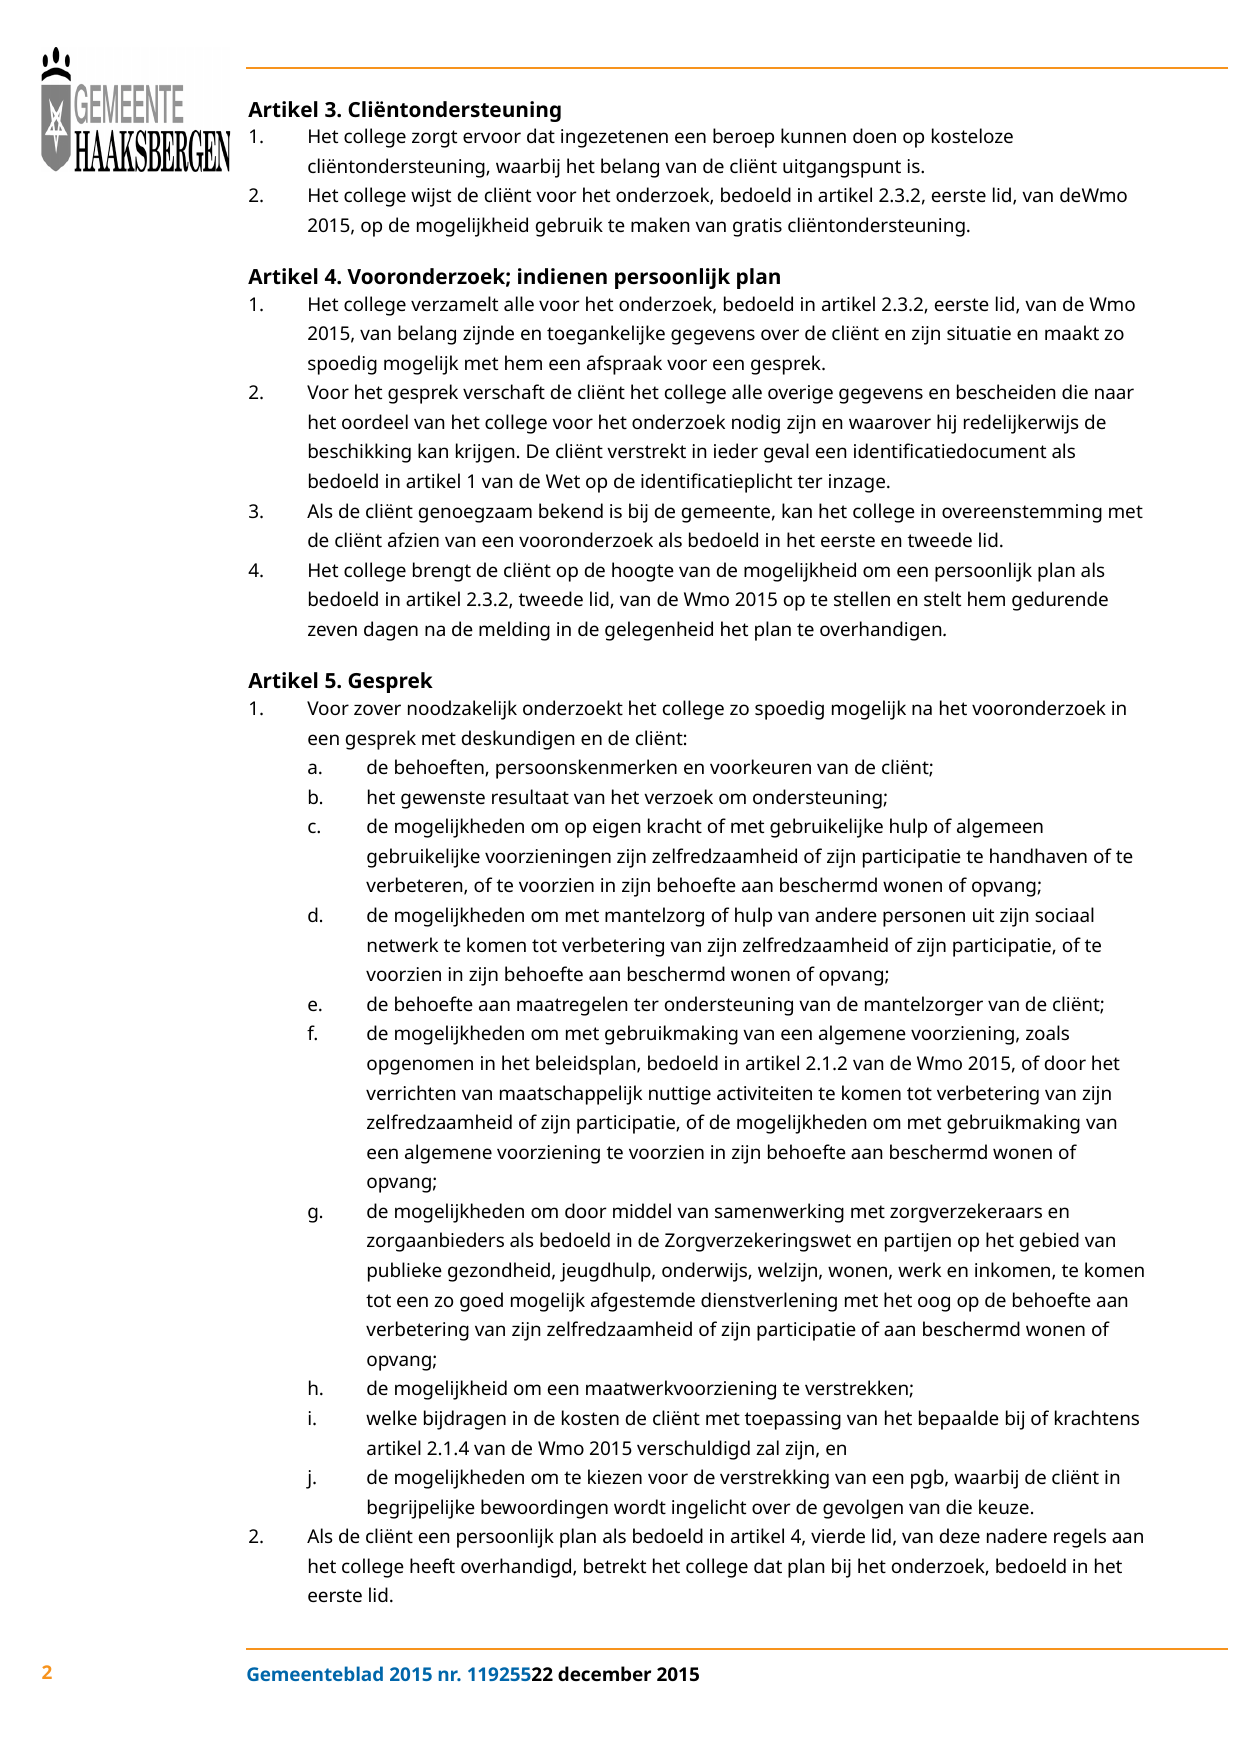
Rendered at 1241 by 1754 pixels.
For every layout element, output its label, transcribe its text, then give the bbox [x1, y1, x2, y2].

list de mogelijkheden om te kiezen voor de verstrekking van een pgb, waarbij de cliënt in begrijpelijke bewoordingen wordt ingelicht over de gevolgen van die keuze. [307, 1464, 1152, 1519]
list de mogelijkheden om door middel van samenwerking met zorgverzekeraars en zorgaanbieders als bedoeld in de Zorgverzekeringswet en partijen op het gebied van publieke gezondheid, jeugdhulp, onderwijs, welzijn, wonen, werk en inkomen, te komen tot een zo goed mogelijk afgestemde dienstverlening met het oog op de behoefte aan verbetering van zijn zelfredzaamheid of zijn participatie of aan beschermd wonen of opvang; [307, 1198, 1152, 1372]
text Artikel 4. Vooronderzoek; indienen persoonlijk plan [248, 262, 1152, 291]
text Artikel 5. Gesprek [248, 667, 1152, 695]
list de behoefte aan maatregelen ter ondersteuning van de mantelzorger van de cliënt; [307, 991, 1152, 1017]
list Het college wijst de cliënt voor het onderzoek, bedoeld in artikel 2.3.2, eerste lid, van deWmo 2015, op de mogelijkheid gebruik te maken van gratis cliëntondersteuning. [248, 182, 1152, 238]
list Het college brengt de cliënt op de hoogte van de mogelijkheid om een persoonlijk plan als bedoeld in artikel 2.3.2, tweede lid, van de Wmo 2015 op te stellen en stelt hem gedurende zeven dagen na de melding in de gelegenheid het plan te overhandigen. [248, 557, 1152, 642]
picture [41, 47, 231, 172]
list de mogelijkheden om met gebruikmaking van een algemene voorziening, zoals opgenomen in het beleidsplan, bedoeld in artikel 2.1.2 van de Wmo 2015, of door het verrichten van maatschappelijk nuttige activiteiten te komen tot verbetering van zijn zelfredzaamheid of zijn participatie, of de mogelijkheden om met gebruikmaking van een algemene voorziening te voorzien in zijn behoefte aan beschermd wonen of opvang; [307, 1021, 1152, 1194]
list Voor zover noodzakelijk onderzoekt het college zo spoedig mogelijk na het vooronderzoek in een gesprek met deskundigen en de cliënt: [248, 695, 1152, 750]
list het gewenste resultaat van het verzoek om ondersteuning; [307, 784, 1152, 809]
list de behoeften, persoonskenmerken en voorkeuren van de cliënt; [307, 754, 1152, 780]
list Het college zorgt ervoor dat ingezetenen een beroep kunnen doen op kosteloze cliëntondersteuning, waarbij het belang van de cliënt uitgangspunt is. [248, 123, 1152, 178]
list welke bijdragen in de kosten de cliënt met toepassing van het bepaalde bij of krachtens artikel 2.1.4 van de Wmo 2015 verschuldigd zal zijn, en [307, 1405, 1152, 1460]
list Als de cliënt een persoonlijk plan als bedoeld in artikel 4, vierde lid, van deze nadere regels aan het college heeft overhandigd, betrekt het college dat plan bij het onderzoek, bedoeld in het eerste lid. [248, 1523, 1152, 1608]
list de mogelijkheden om op eigen kracht of met gebruikelijke hulp of algemeen gebruikelijke voorzieningen zijn zelfredzaamheid of zijn participatie te handhaven of te verbeteren, of te voorzien in zijn behoefte aan beschermd wonen of opvang; [307, 813, 1152, 898]
list de mogelijkheden om met mantelzorg of hulp van andere personen uit zijn sociaal netwerk te komen tot verbetering van zijn zelfredzaamheid of zijn participatie, of te voorzien in zijn behoefte aan beschermd wonen of opvang; [307, 902, 1152, 987]
text Artikel 3. Cliëntondersteuning [248, 95, 1152, 123]
list Voor het gesprek verschaft de cliënt het college alle overige gegevens en bescheiden die naar het oordeel van het college voor het onderzoek nodig zijn en waarover hij redelijkerwijs de beschikking kan krijgen. De cliënt verstrekt in ieder geval een identificatiedocument als bedoeld in artikel 1 van de Wet op de identificatieplicht ter inzage. [248, 379, 1152, 494]
list Als de cliënt genoegzaam bekend is bij de gemeente, kan het college in overeenstemming met de cliënt afzien van een vooronderzoek als bedoeld in het eerste en tweede lid. [248, 498, 1152, 553]
list de mogelijkheid om een maatwerkvoorziening te verstrekken; [307, 1376, 1152, 1401]
list Het college verzamelt alle voor het onderzoek, bedoeld in artikel 2.3.2, eerste lid, van de Wmo 2015, van belang zijnde en toegankelijke gegevens over de cliënt en zijn situatie en maakt zo spoedig mogelijk met hem een afspraak voor een gesprek. [248, 291, 1152, 376]
